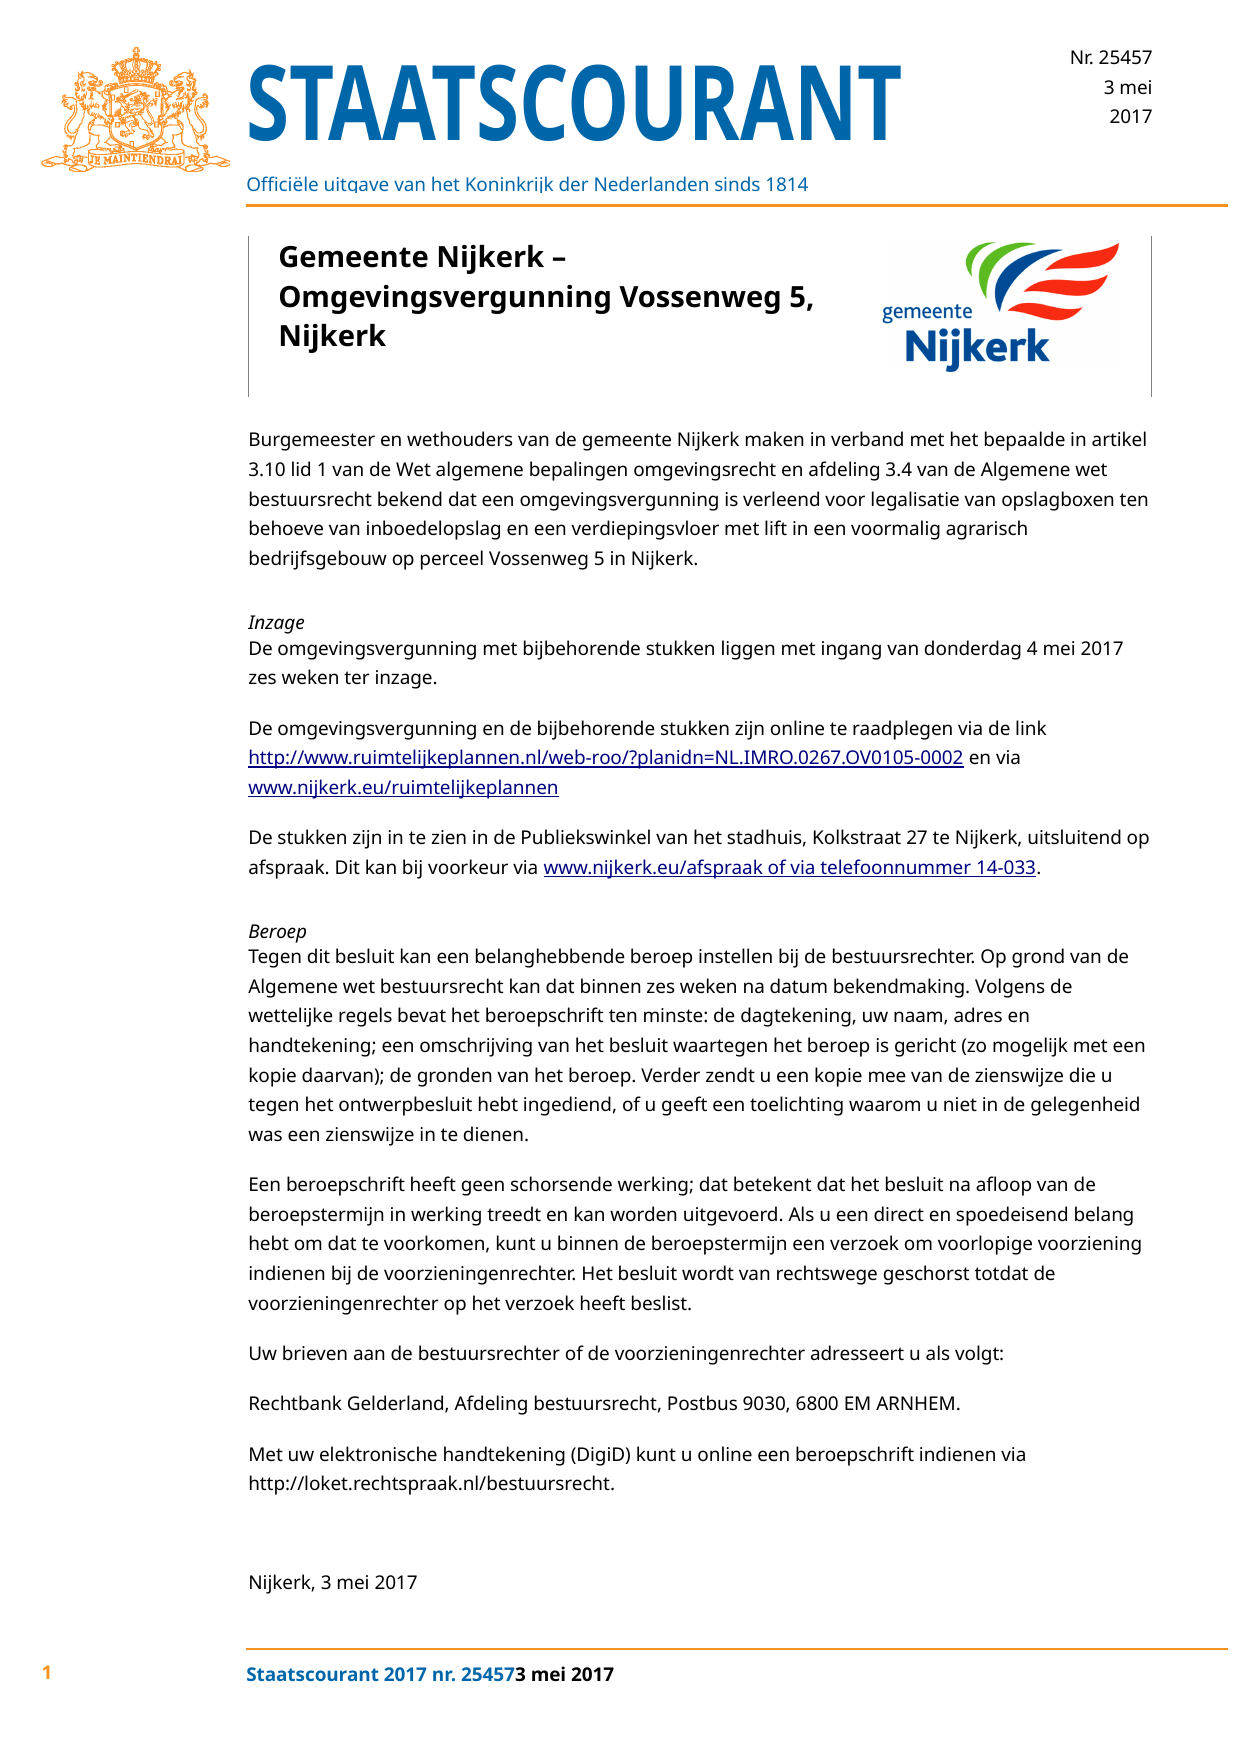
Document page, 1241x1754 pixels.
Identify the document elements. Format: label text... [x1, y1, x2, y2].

text De stukken zijn in te zien in de Publiekswinkel van het stadhuis, Kolkstraat 27 te Nijkerk, uitsluitend op afspraak. Dit kan bij voorkeur via www.nijkerk.eu/afspraak of via telefoonnummer 14-033. [248, 824, 1152, 879]
picture [882, 236, 1119, 372]
table_header [850, 236, 1151, 397]
text Met uw elektronische handtekening (DigiD) kunt u online een beroepschrift indienen via http://loket.rechtspraak.nl/bestuursrecht. [248, 1441, 1152, 1496]
text Beroep [248, 918, 1152, 943]
text De omgevingsvergunning en de bijbehorende stukken zijn online te raadplegen via de link http://www.ruimtelijkeplannen.nl/web-roo/?planidn=NL.IMRO.0267.OV0105-0002 en via www.nijkerk.eu/ruimtelijkeplannen [248, 715, 1152, 799]
text Uw brieven aan de bestuursrechter of de voorzieningenrechter adresseert u als volgt: [248, 1340, 1152, 1366]
table_header Gemeente Nijkerk – Omgevingsvergunning Vossenweg 5, Nijkerk [249, 236, 850, 397]
text Inzage [248, 609, 1152, 635]
text Rechtbank Gelderland, Afdeling bestuursrecht, Postbus 9030, 6800 EM ARNHEM. [248, 1391, 1152, 1416]
text Een beroepschrift heeft geen schorsende werking; dat betekent dat het besluit na afloop van de beroepstermijn in werking treedt en kan worden uitgevoerd. Als u een direct en spoedeisend belang hebt om dat te voorkomen, kunt u binnen de beroepstermijn een verzoek om voorlopige voorziening indienen bij de voorzieningenrechter. Het besluit wordt van rechtswege geschorst totdat de voorzieningenrechter op het verzoek heeft beslist. [248, 1171, 1152, 1316]
text Burgemeester en wethouders van de gemeente Nijkerk maken in verband met het bepaalde in artikel 3.10 lid 1 van de Wet algemene bepalingen omgevingsrecht en afdeling 3.4 van de Algemene wet bestuursrecht bekend dat een omgevingsvergunning is verleend voor legalisatie van opslagboxen ten behoeve van inboedelopslag en een verdiepingsvloer met lift in een voormalig agrarisch bedrijfsgebouw op perceel Vossenweg 5 in Nijkerk. [248, 427, 1152, 571]
picture [41, 47, 231, 172]
text Tegen dit besluit kan een belanghebbende beroep instellen bij de bestuursrechter. Op grond van de Algemene wet bestuursrecht kan dat binnen zes weken na datum bekendmaking. Volgens de wettelijke regels bevat het beroepschrift ten minste: de dagtekening, uw naam, adres en handtekening; een omschrijving van het besluit waartegen het beroep is gericht (zo mogelijk met een kopie daarvan); de gronden van het beroep. Verder zendt u een kopie mee van de zienswijze die u tegen het ontwerpbesluit hebt ingediend, of u geeft een toelichting waarom u niet in de gelegenheid was een zienswijze in te dienen. [248, 943, 1152, 1147]
text Nijkerk, 3 mei 2017 [248, 1569, 1152, 1594]
text De omgevingsvergunning met bijbehorende stukken liggen met ingang van donderdag 4 mei 2017 zes weken ter inzage. [248, 635, 1152, 690]
